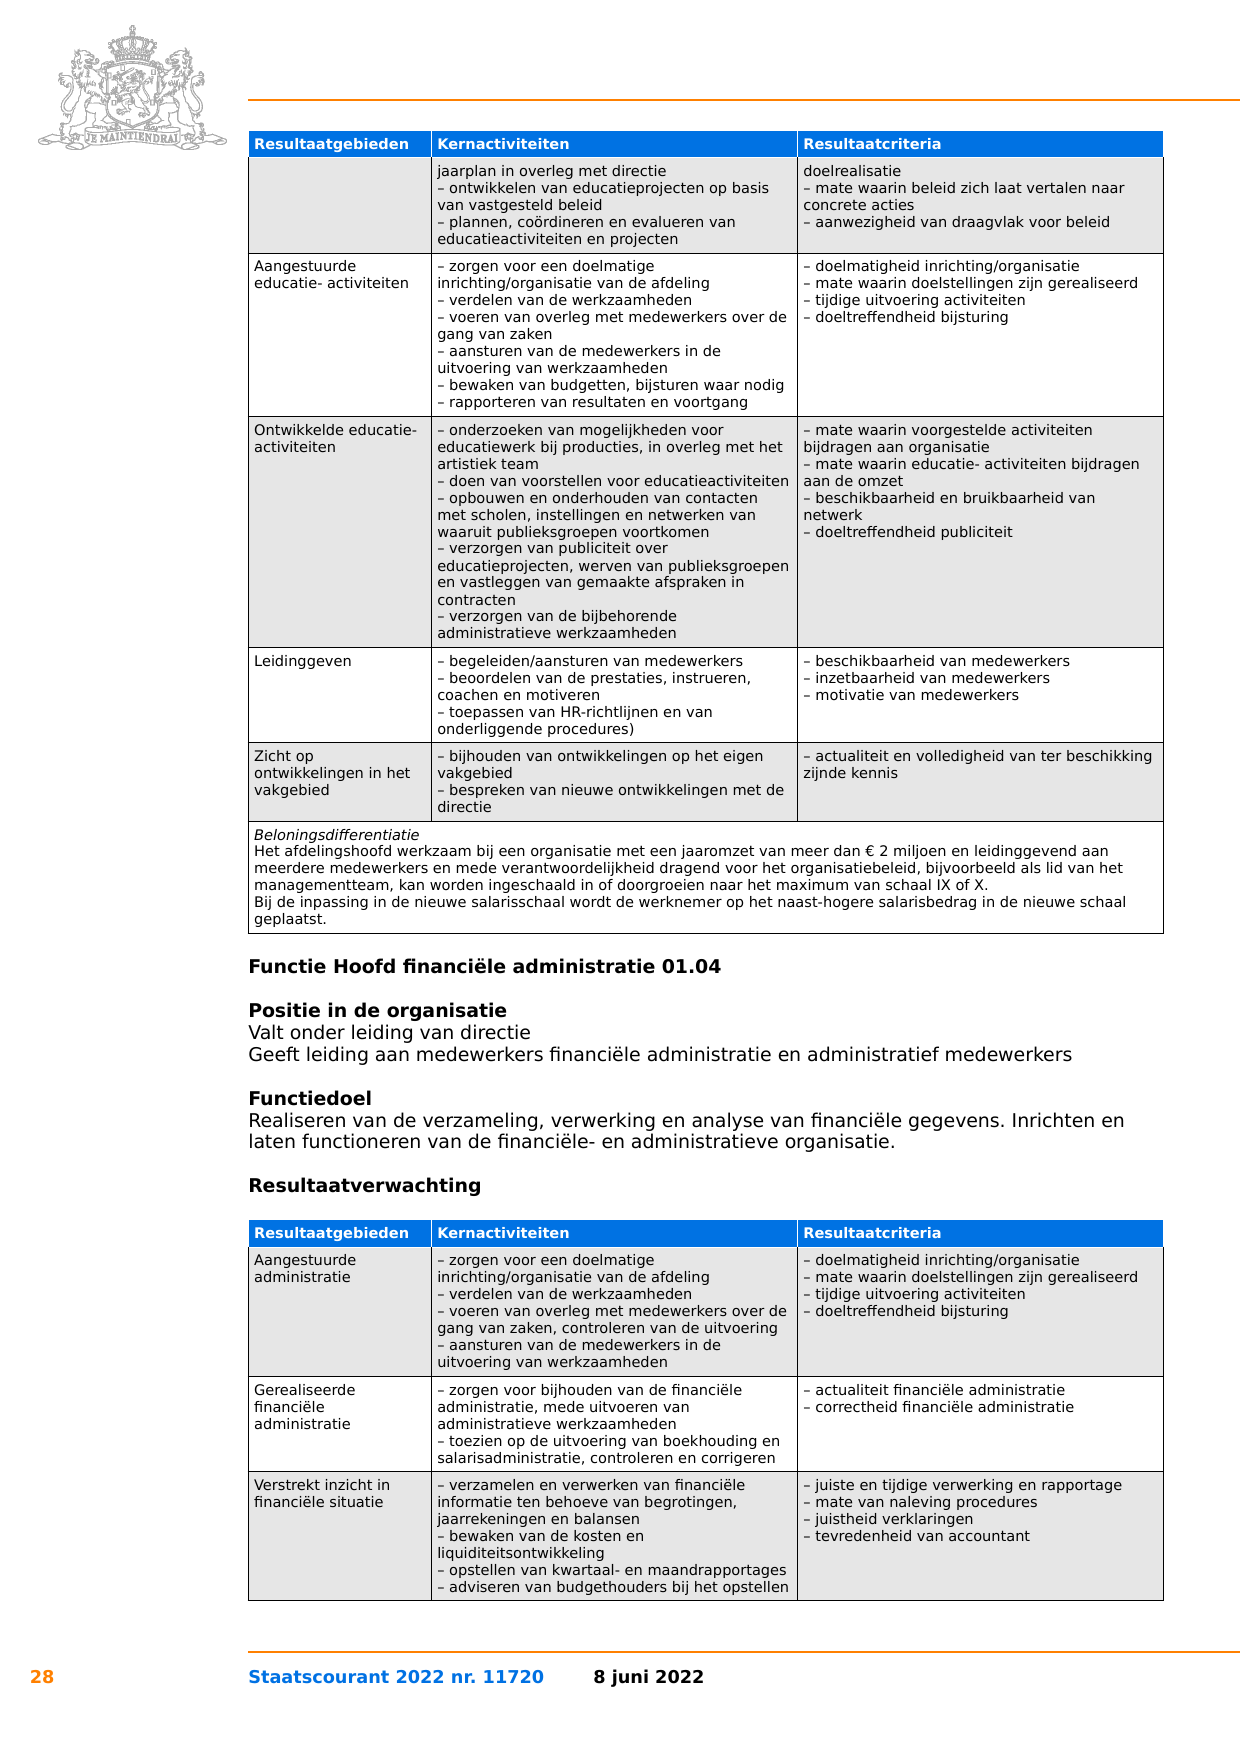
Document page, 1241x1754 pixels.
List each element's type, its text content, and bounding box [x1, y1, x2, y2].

table_cell – begeleiden/aansturen van medewerkers – beoordelen van de prestaties, instrueren, coachen en motiveren – toepassen van HR-richtlijnen en van onderliggende procedures) [432, 648, 797, 742]
table_cell – doelmatigheid inrichting/organisatie – mate waarin doelstellingen zijn gerealiseerd – tijdige uitvoering activiteiten – doeltreffendheid bijsturing [798, 254, 1163, 416]
table_cell doelrealisatie – mate waarin beleid zich laat vertalen naar concrete acties – aanwezigheid van draagvlak voor beleid [798, 158, 1163, 253]
text Geeft leiding aan medewerkers financiële administratie en administratief medewerkers [248, 1044, 1163, 1066]
table_cell jaarplan in overleg met directie – ontwikkelen van educatieprojecten op basis van vastgesteld beleid – plannen, coördineren en evalueren van educatieactiviteiten en projecten [432, 158, 797, 253]
table_cell – onderzoeken van mogelijkheden voor educatiewerk bij producties, in overleg met het artistiek team – doen van voorstellen voor educatieactiviteiten – opbouwen en onderhouden van contacten met scholen, instellingen en netwerken van waaruit publieksgroepen voortkomen – verzorgen van publiciteit over educatieprojecten, werven van publieksgroepen en vastleggen van gemaakte afspraken in contracten – verzorgen van de bijbehorende administratieve werkzaamheden [432, 417, 797, 647]
table_header Kernactiviteiten [432, 1220, 797, 1247]
table_cell Zicht op ontwikkelingen in het vakgebied [249, 743, 431, 821]
text Resultaatverwachting [248, 1175, 1163, 1197]
text Valt onder leiding van directie [248, 1022, 1163, 1044]
table_cell – bijhouden van ontwikkelingen op het eigen vakgebied – bespreken van nieuwe ontwikkelingen met de directie [432, 743, 797, 821]
table_cell Leidinggeven [249, 648, 431, 742]
table_cell Beloningsdifferentiatie Het afdelingshoofd werkzaam bij een organisatie met een jaaromzet van meer dan € 2 miljoen en leidinggevend aan meerdere medewerkers en mede verantwoordelijkheid dragend voor het organisatiebeleid, bijvoorbeeld als lid van het managementteam, kan worden ingeschaald in of doorgroeien naar het maximum van schaal IX of X. Bij de inpassing in de nieuwe salarisschaal wordt de werknemer op het naast-hogere salarisbedrag in de nieuwe schaal geplaatst. [249, 822, 1163, 933]
table_cell – zorgen voor bijhouden van de financiële administratie, mede uitvoeren van administratieve werkzaamheden – toezien op de uitvoering van boekhouding en salarisadministratie, controleren en corrigeren [432, 1377, 797, 1471]
text Positie in de organisatie [248, 1000, 1163, 1022]
table_cell – beschikbaarheid van medewerkers – inzetbaarheid van medewerkers – motivatie van medewerkers [798, 648, 1163, 742]
table_cell Aangestuurde administratie [249, 1248, 431, 1376]
table_cell Aangestuurde educatie- activiteiten [249, 254, 431, 416]
table_cell – zorgen voor een doelmatige inrichting/organisatie van de afdeling – verdelen van de werkzaamheden – voeren van overleg met medewerkers over de gang van zaken – aansturen van de medewerkers in de uitvoering van werkzaamheden – bewaken van budgetten, bijsturen waar nodig – rapporteren van resultaten en voortgang [432, 254, 797, 416]
table_header Resultaatgebieden [249, 1220, 431, 1247]
table_cell – doelmatigheid inrichting/organisatie – mate waarin doelstellingen zijn gerealiseerd – tijdige uitvoering activiteiten – doeltreffendheid bijsturing [798, 1248, 1163, 1376]
text Functiedoel [248, 1087, 1163, 1109]
subtitle Functie Hoofd financiële administratie 01.04 [248, 956, 1163, 978]
text Realiseren van de verzameling, verwerking en analyse van financiële gegevens. Inrichten en laten functioneren van de financiële- en administratieve organisatie. [248, 1109, 1163, 1153]
table_cell Ontwikkelde educatie- activiteiten [249, 417, 431, 647]
table_header Resultaatgebieden [249, 131, 431, 157]
table_cell – actualiteit financiële administratie – correctheid financiële administratie [798, 1377, 1163, 1471]
picture [38, 25, 227, 150]
table_cell – juiste en tijdige verwerking en rapportage – mate van naleving procedures – juistheid verklaringen – tevredenheid van accountant [798, 1472, 1163, 1600]
table_cell Gerealiseerde financiële administratie [249, 1377, 431, 1471]
table_cell – actualiteit en volledigheid van ter beschikking zijnde kennis [798, 743, 1163, 821]
table_header Kernactiviteiten [432, 131, 797, 157]
table_cell – mate waarin voorgestelde activiteiten bijdragen aan organisatie – mate waarin educatie- activiteiten bijdragen aan de omzet – beschikbaarheid en bruikbaarheid van netwerk – doeltreffendheid publiciteit [798, 417, 1163, 647]
table_header Resultaatcriteria [798, 131, 1163, 157]
table_cell – verzamelen en verwerken van financiële informatie ten behoeve van begrotingen, jaarrekeningen en balansen – bewaken van de kosten en liquiditeitsontwikkeling – opstellen van kwartaal- en maandrapportages – adviseren van budgethouders bij het opstellen [432, 1472, 797, 1600]
table_cell – zorgen voor een doelmatige inrichting/organisatie van de afdeling – verdelen van de werkzaamheden – voeren van overleg met medewerkers over de gang van zaken, controleren van de uitvoering – aansturen van de medewerkers in de uitvoering van werkzaamheden [432, 1248, 797, 1376]
table_header Resultaatcriteria [798, 1220, 1163, 1247]
table_cell [249, 158, 431, 253]
table_cell Verstrekt inzicht in financiële situatie [249, 1472, 431, 1600]
